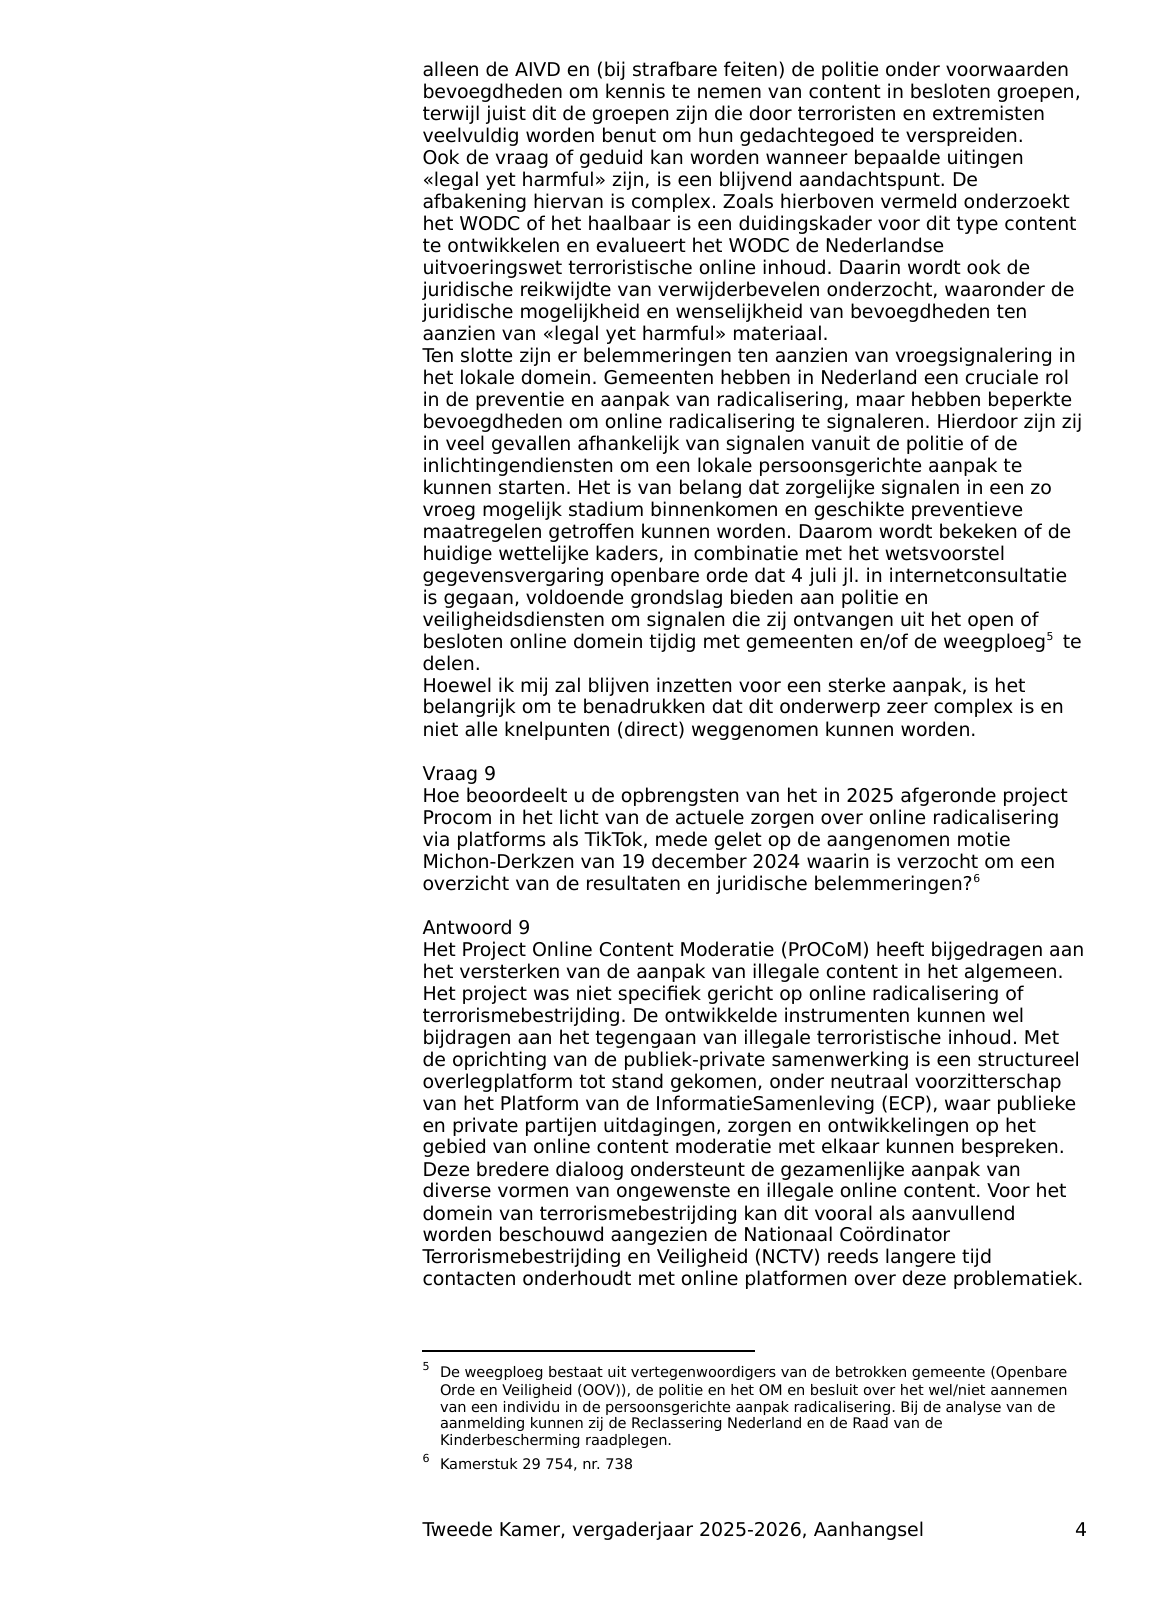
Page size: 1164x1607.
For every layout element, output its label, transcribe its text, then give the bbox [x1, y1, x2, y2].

text alleen de AIVD en (bij strafbare feiten) de politie onder voorwaarden bevoegdheden om kennis te nemen van content in besloten groepen, terwijl juist dit de groepen zijn die door terroristen en extremisten veelvuldig worden benut om hun gedachtegoed te verspreiden. [422, 59, 1087, 147]
text Kamerstuk 29 754, nr. 738 [422, 1452, 1087, 1474]
text Ook de vraag of geduid kan worden wanneer bepaalde uitingen «legal yet harmful» zijn, is een blijvend aandachtspunt. De afbakening hiervan is complex. Zoals hierboven vermeld onderzoekt het WODC of het haalbaar is een duidingskader voor dit type content te ontwikkelen en evalueert het WODC de Nederlandse uitvoeringswet terroristische online inhoud. Daarin wordt ook de juridische reikwijdte van verwijderbevelen onderzocht, waaronder de juridische mogelijkheid en wenselijkheid van bevoegdheden ten aanzien van «legal yet harmful» materiaal. [422, 147, 1087, 345]
text De weegploeg bestaat uit vertegenwoordigers van de betrokken gemeente (Openbare Orde en Veiligheid (OOV)), de politie en het OM en besluit over het wel/niet aannemen van een individu in de persoonsgerichte aanpak radicalisering. Bij de analyse van de aanmelding kunnen zij de Reclassering Nederland en de Raad van de Kinderbescherming raadplegen. [422, 1360, 1087, 1449]
text Het Project Online Content Moderatie (PrOCoM) heeft bijgedragen aan het versterken van de aanpak van illegale content in het algemeen. Het project was niet specifiek gericht op online radicalisering of terrorismebestrijding. De ontwikkelde instrumenten kunnen wel bijdragen aan het tegengaan van illegale terroristische inhoud. Met de oprichting van de publiek-private samenwerking is een structureel overlegplatform tot stand gekomen, onder neutraal voorzitterschap van het Platform van de InformatieSamenleving (ECP), waar publieke en private partijen uitdagingen, zorgen en ontwikkelingen op het gebied van online content moderatie met elkaar kunnen bespreken. Deze bredere dialoog ondersteunt de gezamenlijke aanpak van diverse vormen van ongewenste en illegale online content. Voor het domein van terrorismebestrijding kan dit vooral als aanvullend worden beschouwd aangezien de Nationaal Coördinator Terrorismebestrijding en Veiligheid (NCTV) reeds langere tijd contacten onderhoudt met online platformen over deze problematiek. [422, 939, 1087, 1290]
text Hoewel ik mij zal blijven inzetten voor een sterke aanpak, is het belangrijk om te benadrukken dat dit onderwerp zeer complex is en niet alle knelpunten (direct) weggenomen kunnen worden. [422, 674, 1087, 740]
text Ten slotte zijn er belemmeringen ten aanzien van vroegsignalering in het lokale domein. Gemeenten hebben in Nederland een cruciale rol in de preventie en aanpak van radicalisering, maar hebben beperkte bevoegdheden om online radicalisering te signaleren. Hierdoor zijn zij in veel gevallen afhankelijk van signalen vanuit de politie of de inlichtingendiensten om een lokale persoonsgerichte aanpak te kunnen starten. Het is van belang dat zorgelijke signalen in een zo vroeg mogelijk stadium binnenkomen en geschikte preventieve maatregelen getroffen kunnen worden. Daarom wordt bekeken of de huidige wettelijke kaders, in combinatie met het wetsvoorstel gegevensvergaring openbare orde dat 4 juli jl. in internetconsultatie is gegaan, voldoende grondslag bieden aan politie en veiligheidsdiensten om signalen die zij ontvangen uit het open of besloten online domein tijdig met gemeenten en/of de weegploeg te delen. [422, 345, 1087, 674]
text Hoe beoordeelt u de opbrengsten van het in 2025 afgeronde project Procom in het licht van de actuele zorgen over online radicalisering via platforms als TikTok, mede gelet op de aangenomen motie Michon-Derkzen van 19 december 2024 waarin is verzocht om een overzicht van de resultaten en juridische belemmeringen? [422, 784, 1087, 894]
text Vraag 9 [422, 763, 1087, 784]
text Antwoord 9 [422, 917, 1087, 939]
